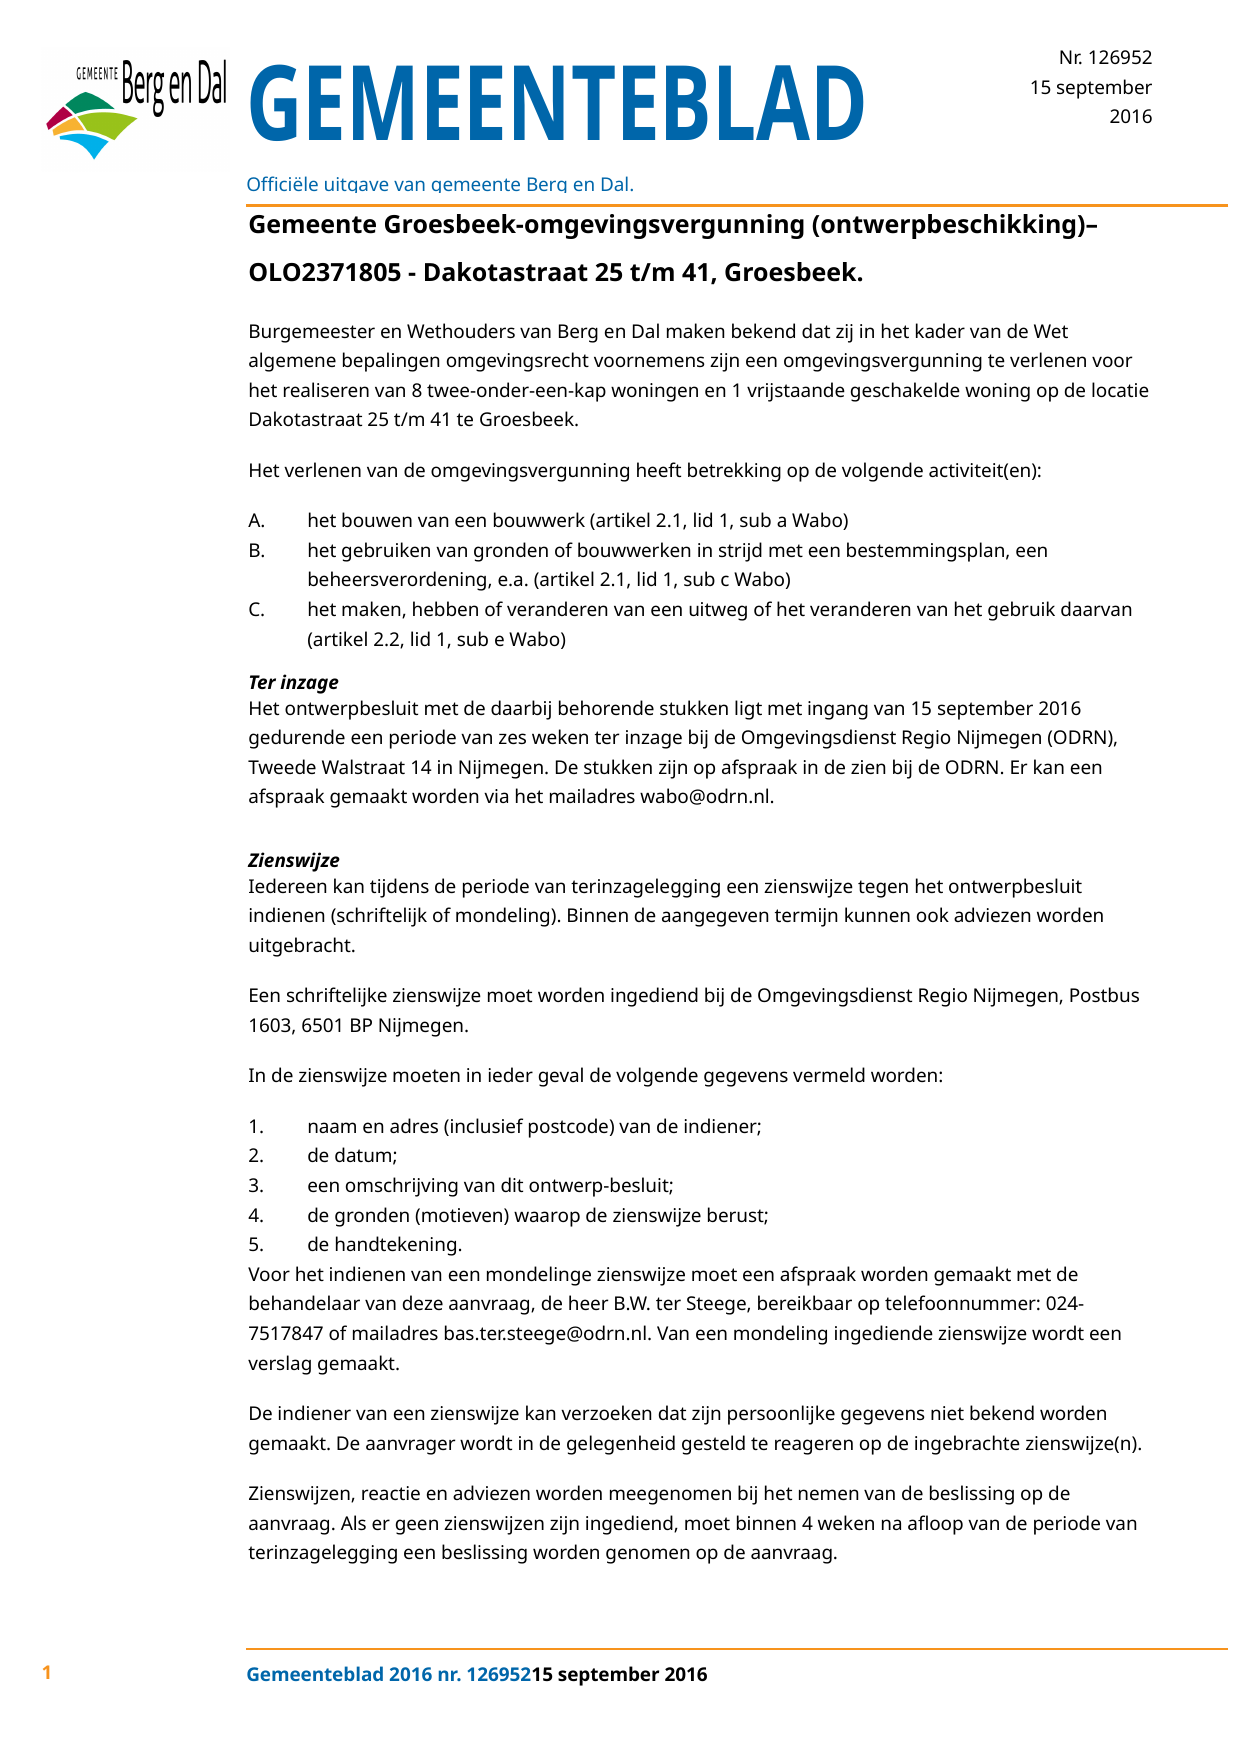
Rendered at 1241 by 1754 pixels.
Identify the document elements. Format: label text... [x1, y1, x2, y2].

list het bouwen van een bouwwerk (artikel 2.1, lid 1, sub a Wabo) [248, 507, 1152, 533]
text Gemeente Groesbeek-omgevingsvergunning (ontwerpbeschikking)– OLO2371805 - Dakotastraat 25 t/m 41, Groesbeek. [248, 207, 1152, 288]
list het gebruiken van gronden of bouwwerken in strijd met een bestemmingsplan, een beheersverordening, e.a. (artikel 2.1, lid 1, sub c Wabo) [248, 537, 1152, 592]
list de gronden (motieven) waarop de zienswijze berust; [248, 1202, 1152, 1228]
text Het verlenen van de omgevingsvergunning heeft betrekking op de volgende activiteit(en): [248, 457, 1152, 483]
text Ter inzage [248, 669, 1152, 695]
text Het ontwerpbesluit met de daarbij behorende stukken ligt met ingang van 15 september 2016 gedurende een periode van zes weken ter inzage bij de Omgevingsdienst Regio Nijmegen (ODRN), Tweede Walstraat 14 in Nijmegen. De stukken zijn op afspraak in de zien bij de ODRN. Er kan een afspraak gemaakt worden via het mailadres wabo@odrn.nl. [248, 695, 1152, 809]
list naam en adres (inclusief postcode) van de indiener; [248, 1113, 1152, 1139]
list de handtekening. [248, 1231, 1152, 1257]
text De indiener van een zienswijze kan verzoeken dat zijn persoonlijke gegevens niet bekend worden gemaakt. De aanvrager wordt in de gelegenheid gesteld te reageren op de ingebrachte zienswijze(n). [248, 1400, 1152, 1456]
text In de zienswijze moeten in ieder geval de volgende gegevens vermeld worden: [248, 1063, 1152, 1088]
picture [41, 47, 231, 172]
list de datum; [248, 1143, 1152, 1168]
list het maken, hebben of veranderen van een uitweg of het veranderen van het gebruik daarvan (artikel 2.2, lid 1, sub e Wabo) [248, 596, 1152, 652]
text Voor het indienen van een mondelinge zienswijze moet een afspraak worden gemaakt met de behandelaar van deze aanvraag, de heer B.W. ter Steege, bereikbaar op telefoonnummer: 024-7517847 of mailadres bas.ter.steege@odrn.nl. Van een mondeling ingediende zienswijze wordt een verslag gemaakt. [248, 1261, 1152, 1376]
list een omschrijving van dit ontwerp-besluit; [248, 1172, 1152, 1198]
text Burgemeester en Wethouders van Berg en Dal maken bekend dat zij in het kader van de Wet algemene bepalingen omgevingsrecht voornemens zijn een omgevingsvergunning te verlenen voor het realiseren van 8 twee-onder-een-kap woningen en 1 vrijstaande geschakelde woning op de locatie Dakotastraat 25 t/m 41 te Groesbeek. [248, 318, 1152, 432]
text Een schriftelijke zienswijze moet worden ingediend bij de Omgevingsdienst Regio Nijmegen, Postbus 1603, 6501 BP Nijmegen. [248, 983, 1152, 1038]
text Zienswijze [248, 847, 1152, 873]
text Zienswijzen, reactie en adviezen worden meegenomen bij het nemen van de beslissing op de aanvraag. Als er geen zienswijzen zijn ingediend, moet binnen 4 weken na afloop van de periode van terinzagelegging een beslissing worden genomen op de aanvraag. [248, 1480, 1152, 1565]
text Iedereen kan tijdens de periode van terinzagelegging een zienswijze tegen het ontwerpbesluit indienen (schriftelijk of mondeling). Binnen de aangegeven termijn kunnen ook adviezen worden uitgebracht. [248, 873, 1152, 958]
